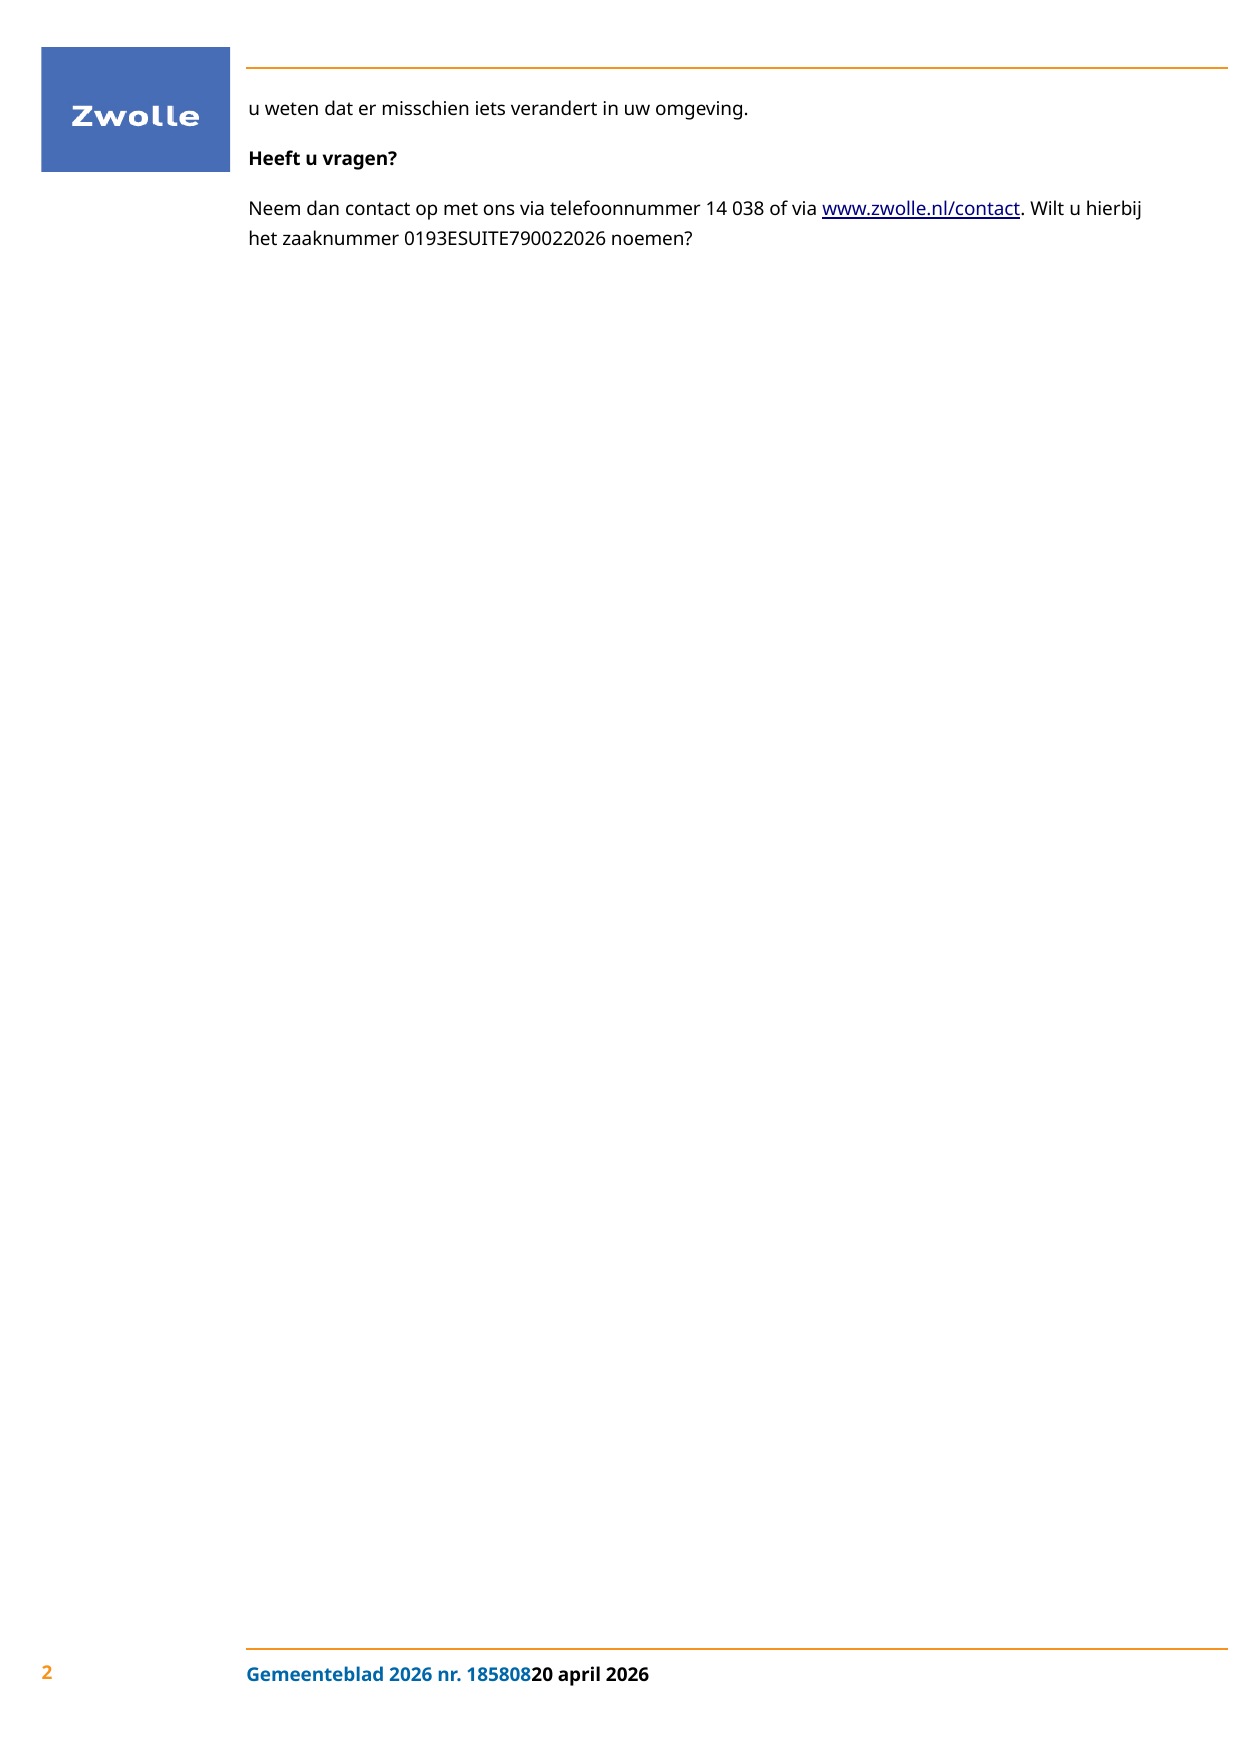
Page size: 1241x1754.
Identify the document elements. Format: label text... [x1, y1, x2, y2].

text Neem dan contact op met ons via telefoonnummer 14 038 of via www.zwolle.nl/contact. Wilt u hierbij het zaaknummer 0193ESUITE790022026 noemen? [248, 196, 1152, 251]
text Heeft u vragen? [248, 145, 1152, 171]
text u weten dat er misschien iets verandert in uw omgeving. [248, 95, 1152, 121]
picture [41, 47, 231, 172]
